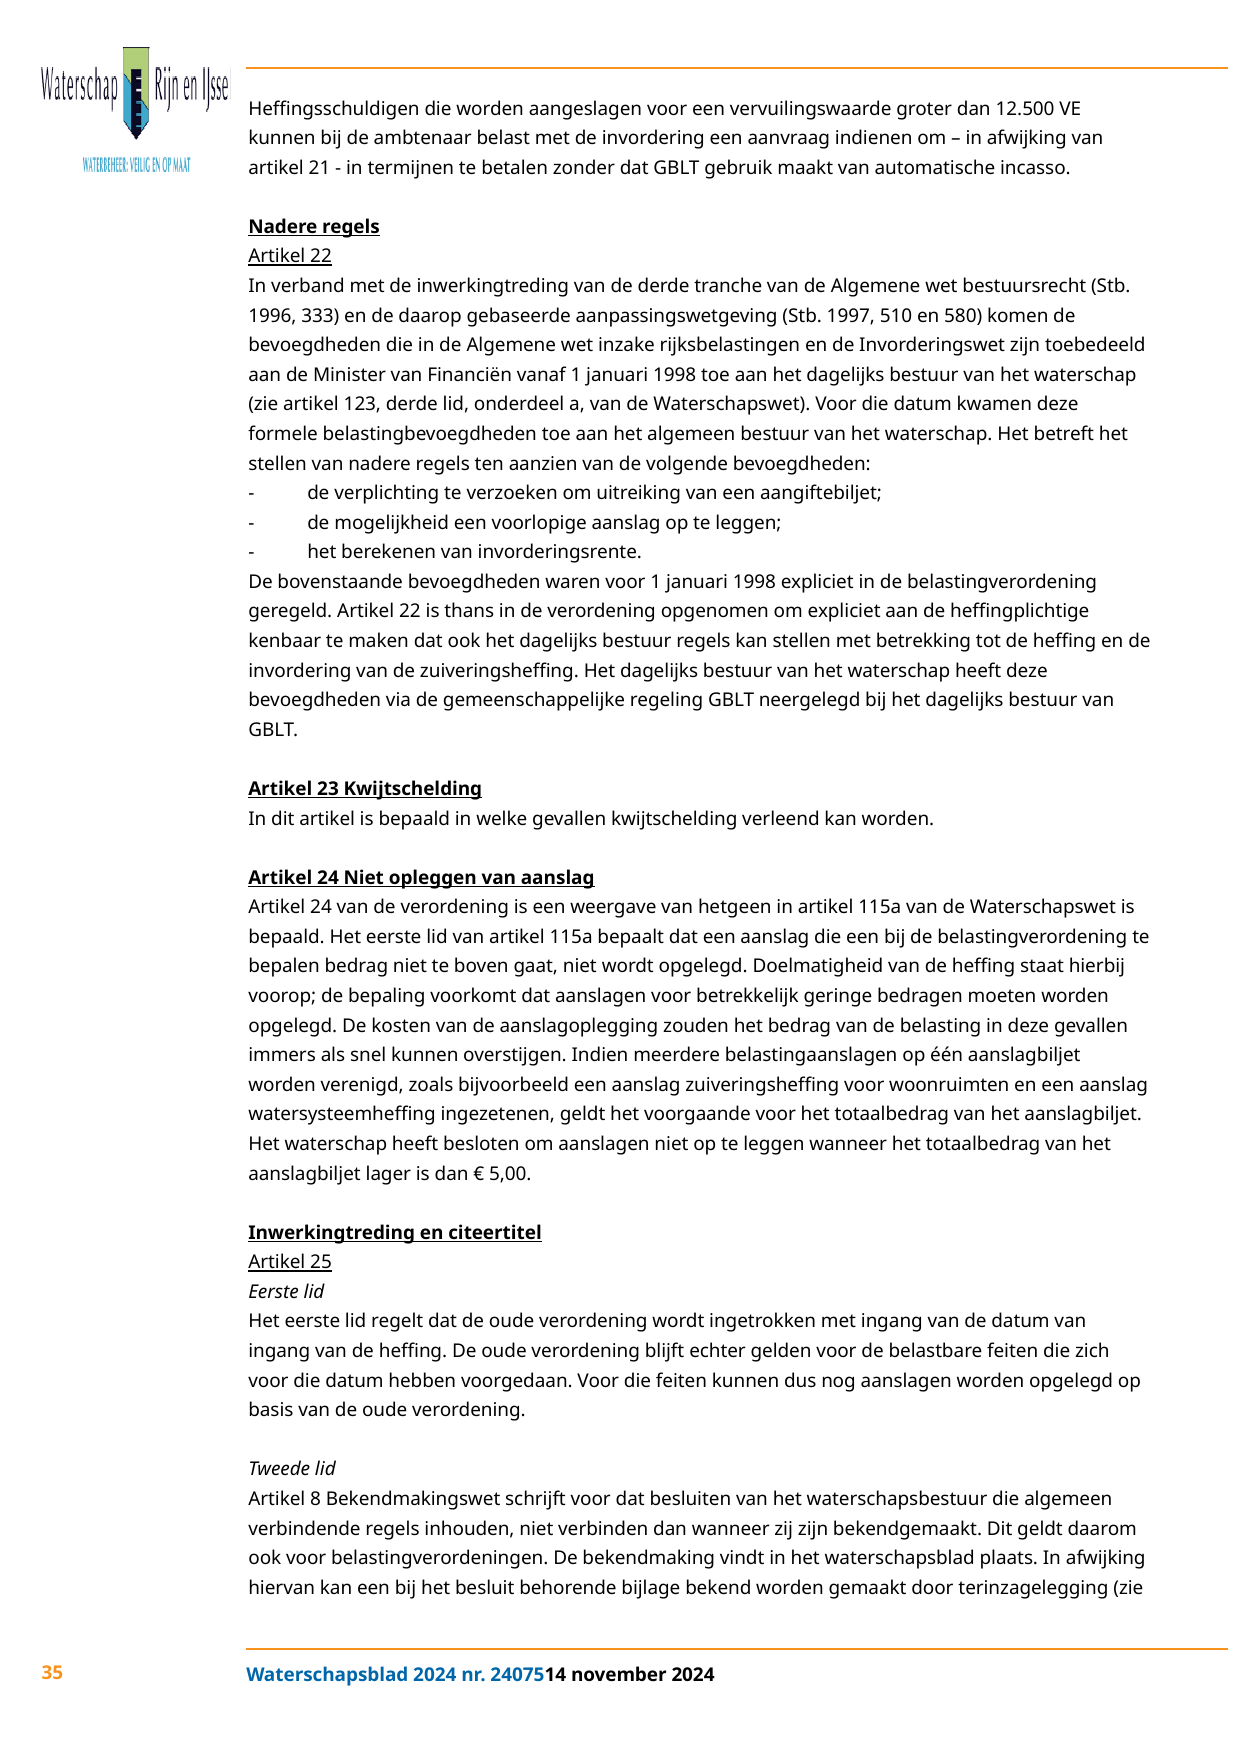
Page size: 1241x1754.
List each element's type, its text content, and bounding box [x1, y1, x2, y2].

text In dit artikel is bepaald in welke gevallen kwijtschelding verleend kan worden. [248, 805, 1152, 831]
text Het eerste lid regelt dat de oude verordening wordt ingetrokken met ingang van de datum van ingang van de heffing. De oude verordening blijft echter gelden voor de belastbare feiten die zich voor die datum hebben voorgedaan. Voor die feiten kunnen dus nog aanslagen worden opgelegd op basis van de oude verordening. [248, 1308, 1152, 1422]
text Eerste lid [248, 1278, 1152, 1304]
text De bovenstaande bevoegdheden waren voor 1 januari 1998 expliciet in de belastingverordening geregeld. Artikel 22 is thans in de verordening opgenomen om expliciet aan de heffingplichtige kenbaar te maken dat ook het dagelijks bestuur regels kan stellen met betrekking tot de heffing en de invordering van de zuiveringsheffing. Het dagelijks bestuur van het waterschap heeft deze bevoegdheden via de gemeenschappelijke regeling GBLT neergelegd bij het dagelijks bestuur van GBLT. [248, 568, 1152, 742]
text Artikel 22 [248, 243, 1152, 268]
text Nadere regels [248, 213, 1152, 239]
text Tweede lid [248, 1456, 1152, 1481]
text In verband met de inwerkingtreding van de derde tranche van de Algemene wet bestuursrecht (Stb. 1996, 333) en de daarop gebaseerde aanpassingswetgeving (Stb. 1997, 510 en 580) komen de bevoegdheden die in de Algemene wet inzake rijksbelastingen en de Invorderingswet zijn toebedeeld aan de Minister van Financiën vanaf 1 januari 1998 toe aan het dagelijks bestuur van het waterschap (zie artikel 123, derde lid, onderdeel a, van de Waterschapswet). Voor die datum kwamen deze formele belastingbevoegdheden toe aan het algemeen bestuur van het waterschap. Het betreft het stellen van nadere regels ten aanzien van de volgende bevoegdheden: [248, 272, 1152, 476]
list de mogelijkheid een voorlopige aanslag op te leggen; [248, 509, 1152, 535]
list het berekenen van invorderingsrente. [248, 538, 1152, 564]
text Artikel 23 Kwijtschelding [248, 775, 1152, 801]
text Artikel 24 van de verordening is een weergave van hetgeen in artikel 115a van de Waterschapswet is bepaald. Het eerste lid van artikel 115a bepaalt dat een aanslag die een bij de belastingverordening te bepalen bedrag niet te boven gaat, niet wordt opgelegd. Doelmatigheid van de heffing staat hierbij voorop; de bepaling voorkomt dat aanslagen voor betrekkelijk geringe bedragen moeten worden opgelegd. De kosten van de aanslagoplegging zouden het bedrag van de belasting in deze gevallen immers als snel kunnen overstijgen. Indien meerdere belastingaanslagen op één aanslagbiljet worden verenigd, zoals bijvoorbeeld een aanslag zuiveringsheffing voor woonruimten en een aanslag watersysteemheffing ingezetenen, geldt het voorgaande voor het totaalbedrag van het aanslagbiljet. Het waterschap heeft besloten om aanslagen niet op te leggen wanneer het totaalbedrag van het aanslagbiljet lager is dan € 5,00. [248, 893, 1152, 1186]
text Heffingsschuldigen die worden aangeslagen voor een vervuilingswaarde groter dan 12.500 VE kunnen bij de ambtenaar belast met de invordering een aanvraag indienen om – in afwijking van artikel 21 - in termijnen te betalen zonder dat GBLT gebruik maakt van automatische incasso. [248, 95, 1152, 180]
picture [41, 47, 231, 172]
text Artikel 8 Bekendmakingswet schrijft voor dat besluiten van het waterschapsbestuur die algemeen verbindende regels inhouden, niet verbinden dan wanneer zij zijn bekendgemaakt. Dit geldt daarom ook voor belastingverordeningen. De bekendmaking vindt in het waterschapsblad plaats. In afwijking hiervan kan een bij het besluit behorende bijlage bekend worden gemaakt door terinzagelegging (zie [248, 1485, 1152, 1600]
text Artikel 24 Niet opleggen van aanslag [248, 864, 1152, 890]
text Artikel 25 [248, 1248, 1152, 1274]
text Inwerkingtreding en citeertitel [248, 1219, 1152, 1245]
list de verplichting te verzoeken om uitreiking van een aangiftebiljet; [248, 479, 1152, 505]
